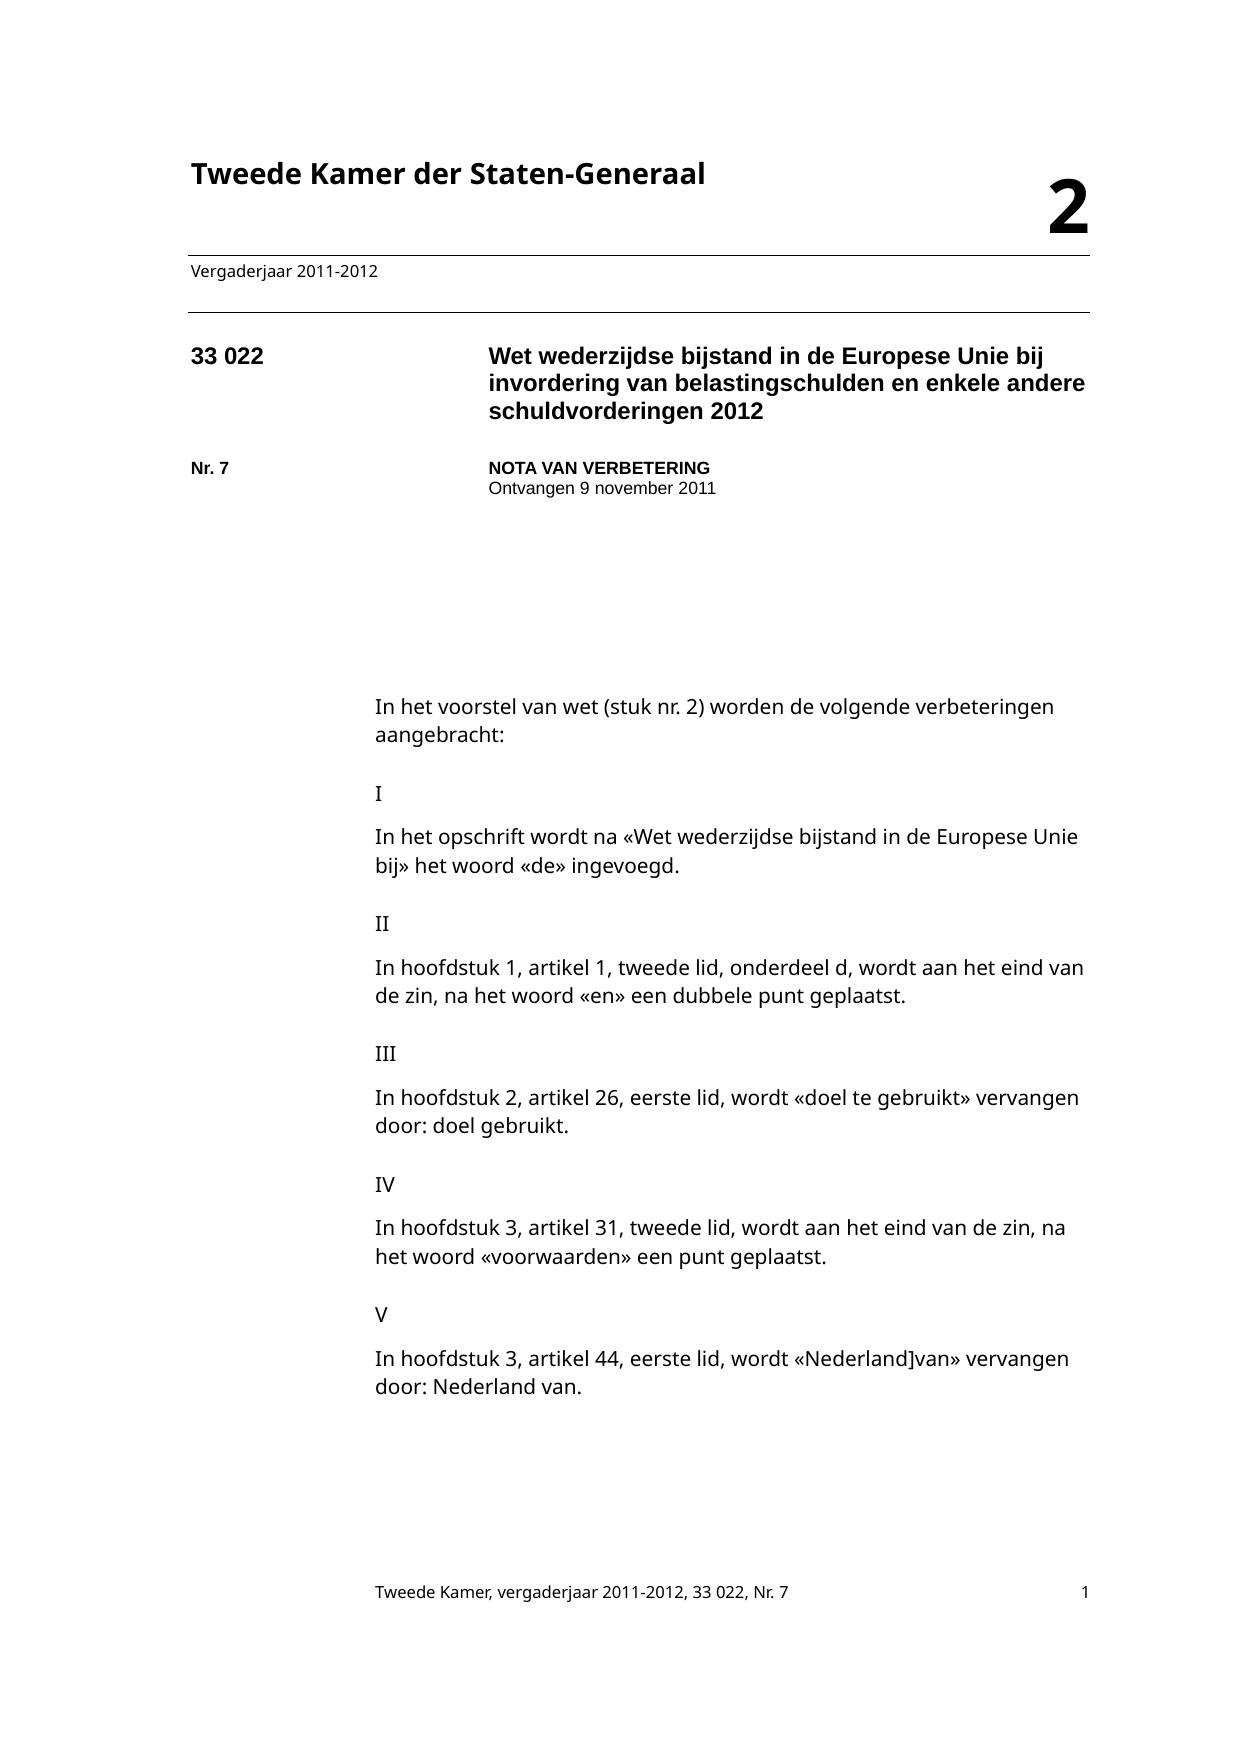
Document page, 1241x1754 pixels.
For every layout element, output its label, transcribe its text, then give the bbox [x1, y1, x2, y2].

text In hoofdstuk 3, artikel 31, tweede lid, wordt aan het eind van de zin, na het woord «voorwaarden» een punt geplaatst. [375, 1213, 1090, 1270]
table_cell Nr. 7 [188, 455, 485, 573]
text In het voorstel van wet (stuk nr. 2) worden de volgende verbeteringen aangebracht: [375, 692, 1090, 749]
table_header Tweede Kamer der Staten-Generaal [188, 150, 909, 255]
text In hoofdstuk 2, artikel 26, eerste lid, wordt «doel te gebruikt» vervangen door: doel gebruikt. [375, 1083, 1090, 1140]
table_header 2 [910, 150, 1090, 255]
table_cell 33 022 [188, 339, 485, 454]
text II [375, 909, 1090, 938]
text IV [375, 1170, 1090, 1198]
text In hoofdstuk 1, artikel 1, tweede lid, onderdeel d, wordt aan het eind van de zin, na het woord «en» een dubbele punt geplaatst. [375, 953, 1090, 1009]
table_cell [188, 313, 485, 339]
table_cell [485, 313, 1090, 339]
text I [375, 779, 1090, 807]
text In het opschrift wordt na «Wet wederzijdse bijstand in de Europese Unie bij» het woord «de» ingevoegd. [375, 822, 1090, 879]
text III [375, 1039, 1090, 1068]
text V [375, 1300, 1090, 1329]
text In hoofdstuk 3, artikel 44, eerste lid, wordt «Nederland]van» vervangen door: Nederland van. [375, 1344, 1090, 1401]
table_cell [485, 256, 1090, 312]
table_cell Wet wederzijdse bijstand in de Europese Unie bij invordering van belastingschulden en enkele andere schuldvorderingen 2012 [485, 339, 1090, 454]
table_cell NOTA VAN VERBETERING Ontvangen 9 november 2011 [485, 455, 1090, 573]
table_cell Vergaderjaar 2011-2012 [188, 256, 485, 312]
